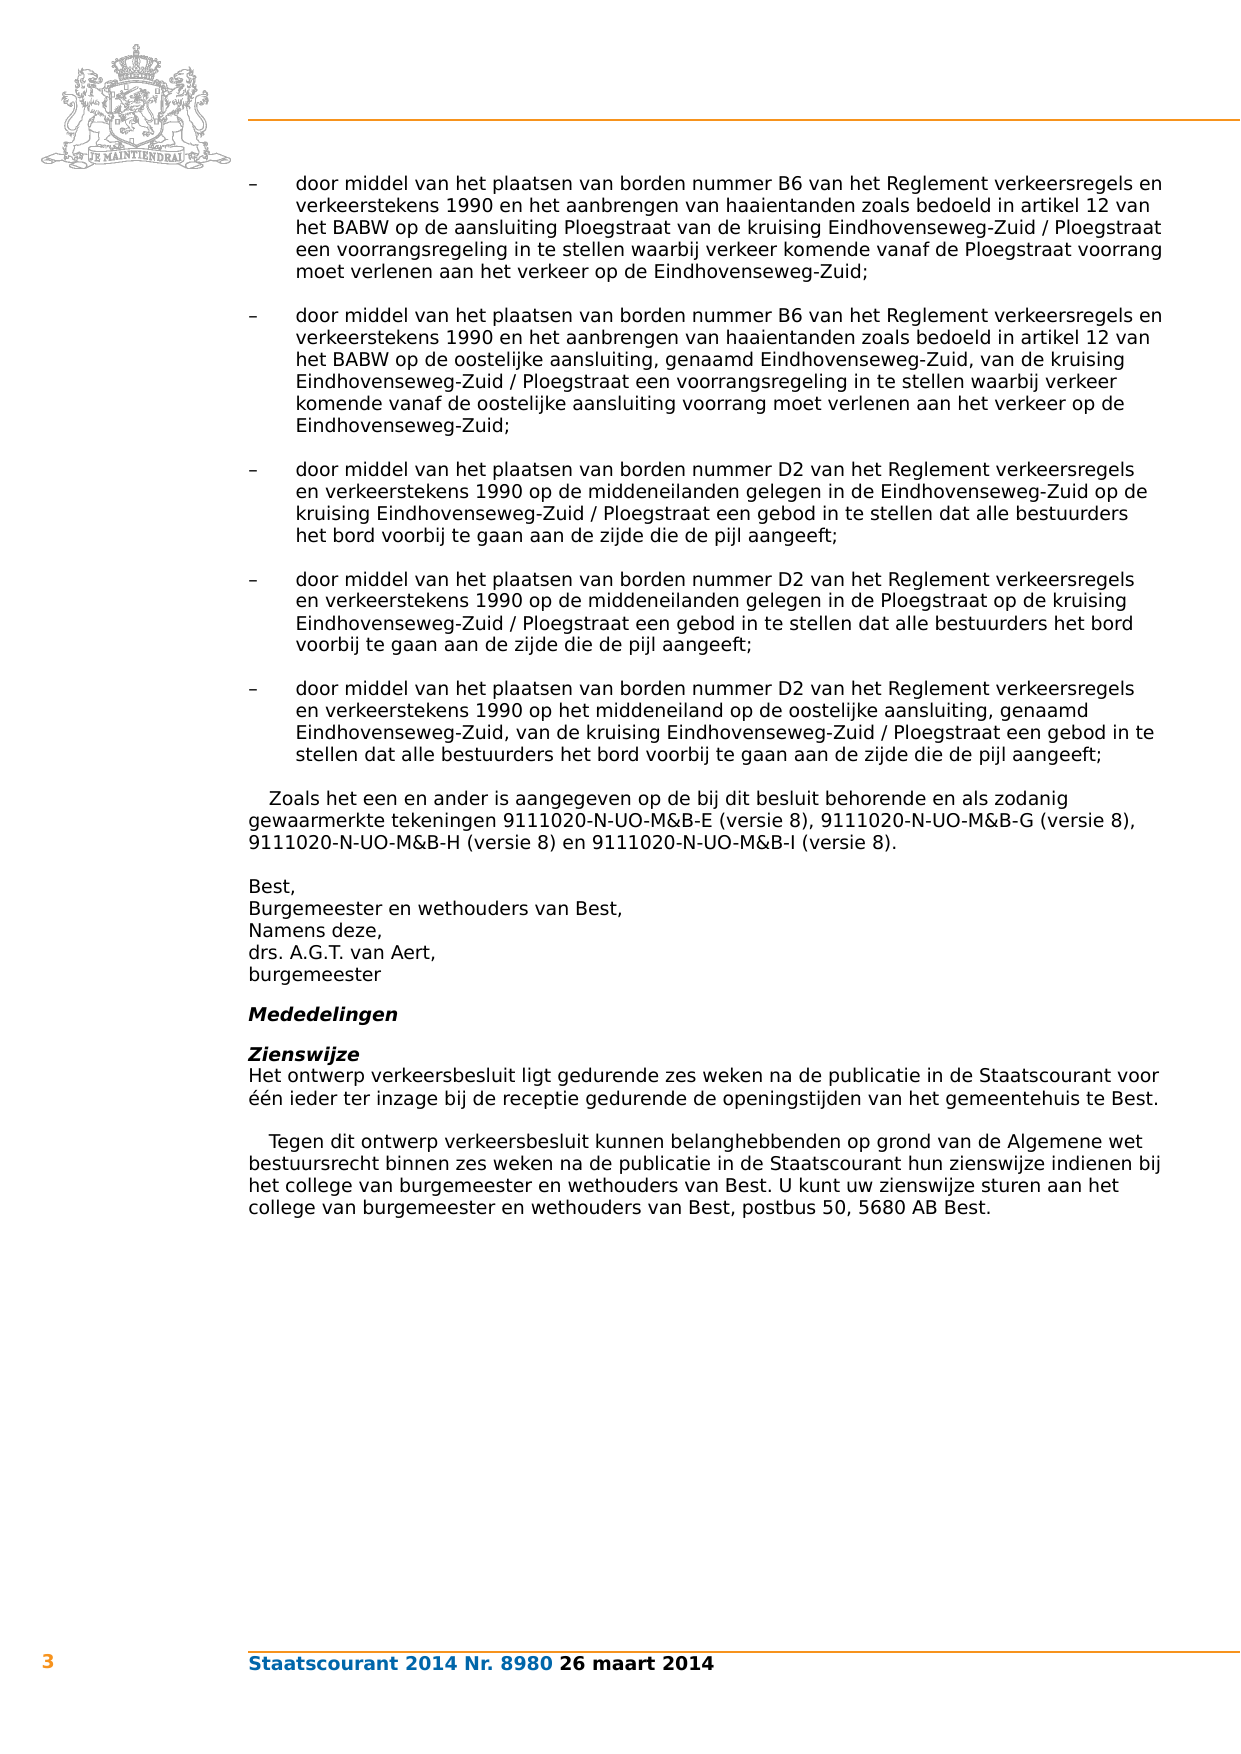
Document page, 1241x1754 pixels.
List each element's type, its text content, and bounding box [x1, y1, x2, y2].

text Zoals het een en ander is aangegeven op de bij dit besluit behorende en als zodanig gewaarmerkte tekeningen 9111020-N-UO-M&B-E (versie 8), 9111020-N-UO-M&B-G (versie 8), 9111020-N-UO-M&B-H (versie 8) en 9111020-N-UO-M&B-I (versie 8). [248, 788, 1163, 854]
subtitle Mededelingen [248, 1004, 1163, 1026]
list door middel van het plaatsen van borden nummer D2 van het Reglement verkeersregels en verkeerstekens 1990 op de middeneilanden gelegen in de Eindhovenseweg-Zuid op de kruising Eindhovenseweg-Zuid / Ploegstraat een gebod in te stellen dat alle bestuurders het bord voorbij te gaan aan de zijde die de pijl aangeeft; [248, 458, 1163, 546]
text Burgemeester en wethouders van Best, [248, 898, 1163, 920]
picture [41, 44, 231, 169]
text Het ontwerp verkeersbesluit ligt gedurende zes weken na de publicatie in de Staatscourant voor één ieder ter inzage bij de receptie gedurende de openingstijden van het gemeentehuis te Best. [248, 1065, 1163, 1109]
text drs. A.G.T. van Aert, [248, 942, 1163, 964]
text Tegen dit ontwerp verkeersbesluit kunnen belanghebbenden op grond van de Algemene wet bestuursrecht binnen zes weken na de publicatie in de Staatscourant hun zienswijze indienen bij het college van burgemeester en wethouders van Best. U kunt uw zienswijze sturen aan het college van burgemeester en wethouders van Best, postbus 50, 5680 AB Best. [248, 1131, 1163, 1219]
text Namens deze, [248, 920, 1163, 942]
list door middel van het plaatsen van borden nummer B6 van het Reglement verkeersregels en verkeerstekens 1990 en het aanbrengen van haaientanden zoals bedoeld in artikel 12 van het BABW op de aansluiting Ploegstraat van de kruising Eindhovenseweg-Zuid / Ploegstraat een voorrangsregeling in te stellen waarbij verkeer komende vanaf de Ploegstraat voorrang moet verlenen aan het verkeer op de Eindhovenseweg-Zuid; [248, 173, 1163, 283]
subtitle Zienswijze [248, 1043, 1163, 1065]
list door middel van het plaatsen van borden nummer D2 van het Reglement verkeersregels en verkeerstekens 1990 op de middeneilanden gelegen in de Ploegstraat op de kruising Eindhovenseweg-Zuid / Ploegstraat een gebod in te stellen dat alle bestuurders het bord voorbij te gaan aan de zijde die de pijl aangeeft; [248, 568, 1163, 656]
list door middel van het plaatsen van borden nummer D2 van het Reglement verkeersregels en verkeerstekens 1990 op het middeneiland op de oostelijke aansluiting, genaamd Eindhovenseweg-Zuid, van de kruising Eindhovenseweg-Zuid / Ploegstraat een gebod in te stellen dat alle bestuurders het bord voorbij te gaan aan de zijde die de pijl aangeeft; [248, 678, 1163, 766]
text Best, [248, 876, 1163, 898]
list door middel van het plaatsen van borden nummer B6 van het Reglement verkeersregels en verkeerstekens 1990 en het aanbrengen van haaientanden zoals bedoeld in artikel 12 van het BABW op de oostelijke aansluiting, genaamd Eindhovenseweg-Zuid, van de kruising Eindhovenseweg-Zuid / Ploegstraat een voorrangsregeling in te stellen waarbij verkeer komende vanaf de oostelijke aansluiting voorrang moet verlenen aan het verkeer op de Eindhovenseweg-Zuid; [248, 305, 1163, 437]
text burgemeester [248, 964, 1163, 986]
